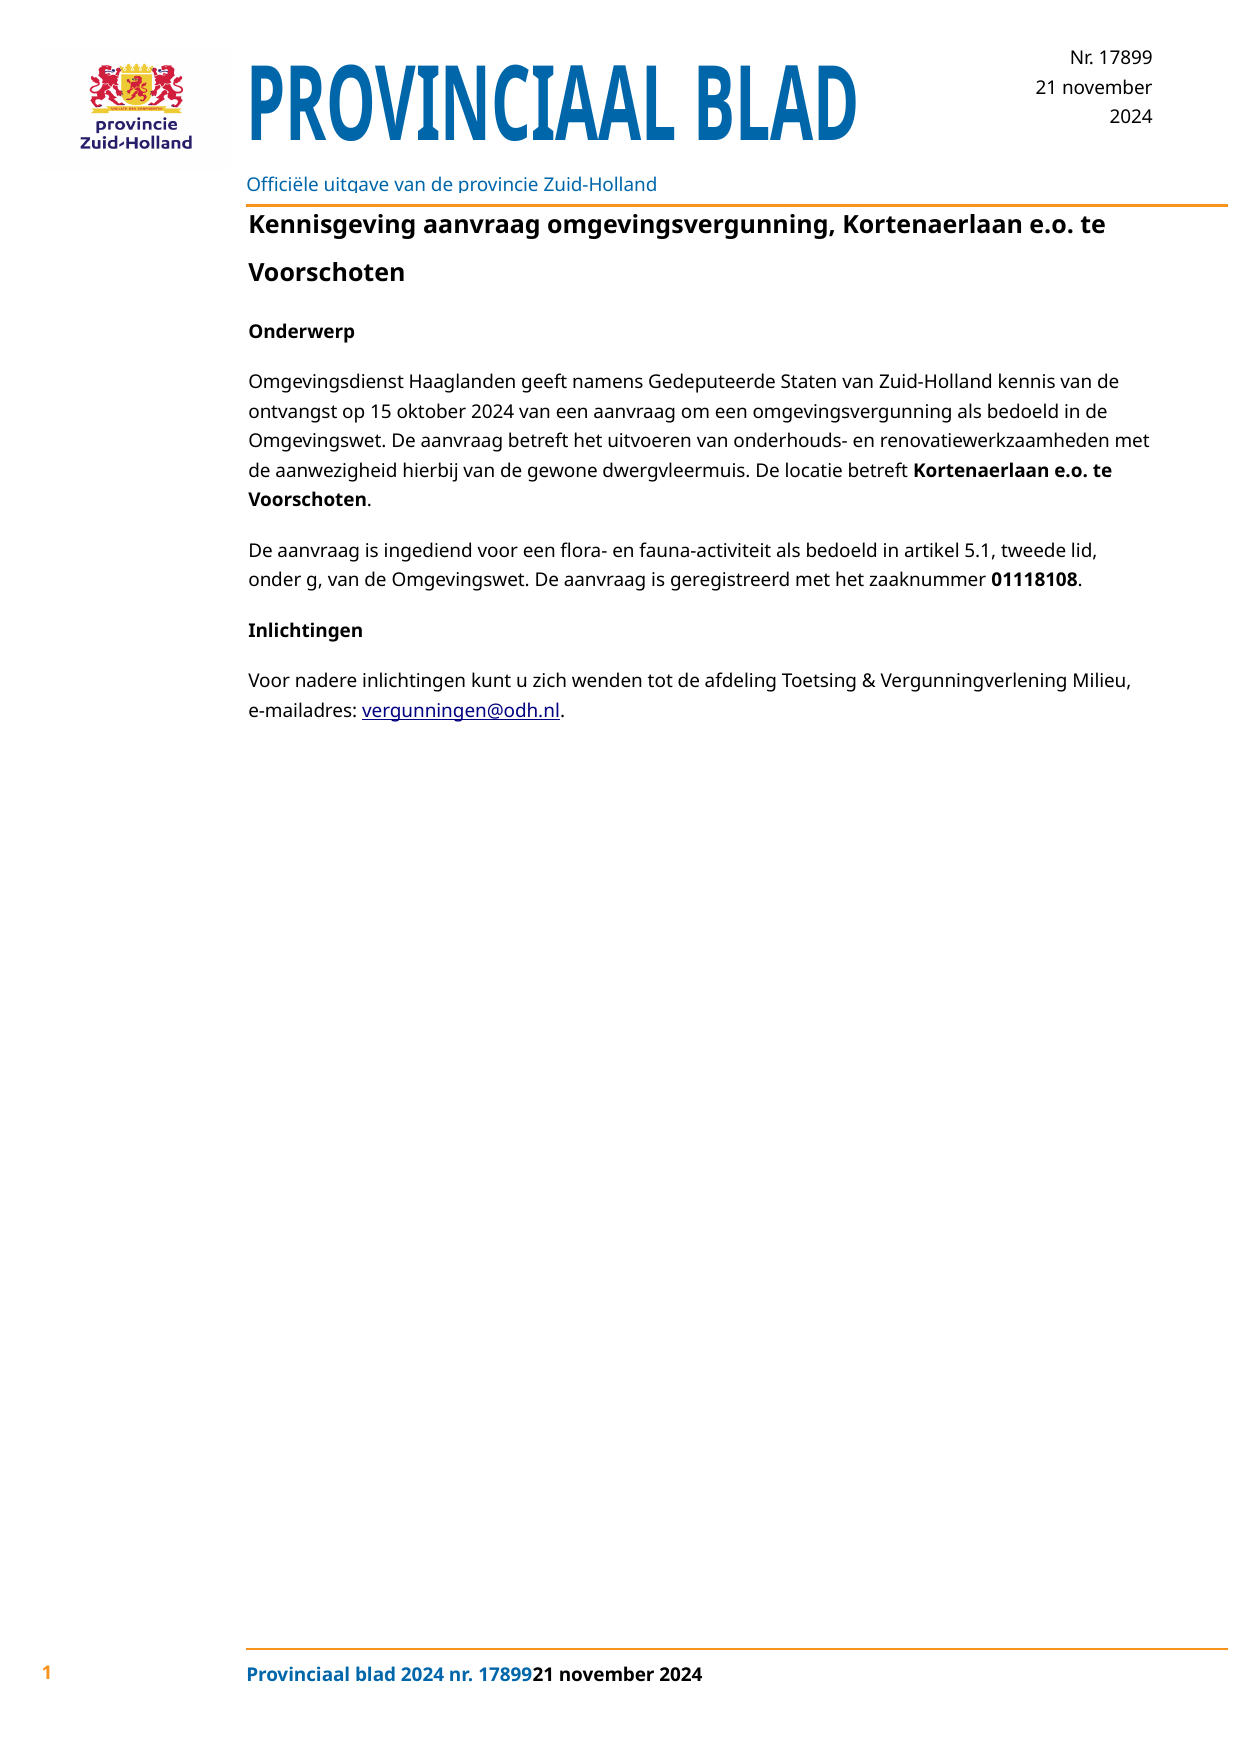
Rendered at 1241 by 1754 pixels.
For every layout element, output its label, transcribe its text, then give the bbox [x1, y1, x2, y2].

picture [41, 47, 231, 172]
text Omgevingsdienst Haaglanden geeft namens Gedeputeerde Staten van Zuid-Holland kennis van de ontvangst op 15 oktober 2024 van een aanvraag om een omgevingsvergunning als bedoeld in de Omgevingswet. De aanvraag betreft het uitvoeren van onderhouds- en renovatiewerkzaamheden met de aanwezigheid hierbij van de gewone dwergvleermuis. De locatie betreft Kortenaerlaan e.o. te Voorschoten. [248, 368, 1152, 512]
text Inlichtingen [248, 617, 1152, 643]
text Kennisgeving aanvraag omgevingsvergunning, Kortenaerlaan e.o. te Voorschoten [248, 207, 1152, 288]
text De aanvraag is ingediend voor een flora- en fauna-activiteit als bedoeld in artikel 5.1, tweede lid, onder g, van de Omgevingswet. De aanvraag is geregistreerd met het zaaknummer 01118108. [248, 537, 1152, 592]
text Onderwerp [248, 318, 1152, 344]
text Voor nadere inlichtingen kunt u zich wenden tot de afdeling Toetsing & Vergunningverlening Milieu, e-mailadres: vergunningen@odh.nl. [248, 667, 1152, 723]
